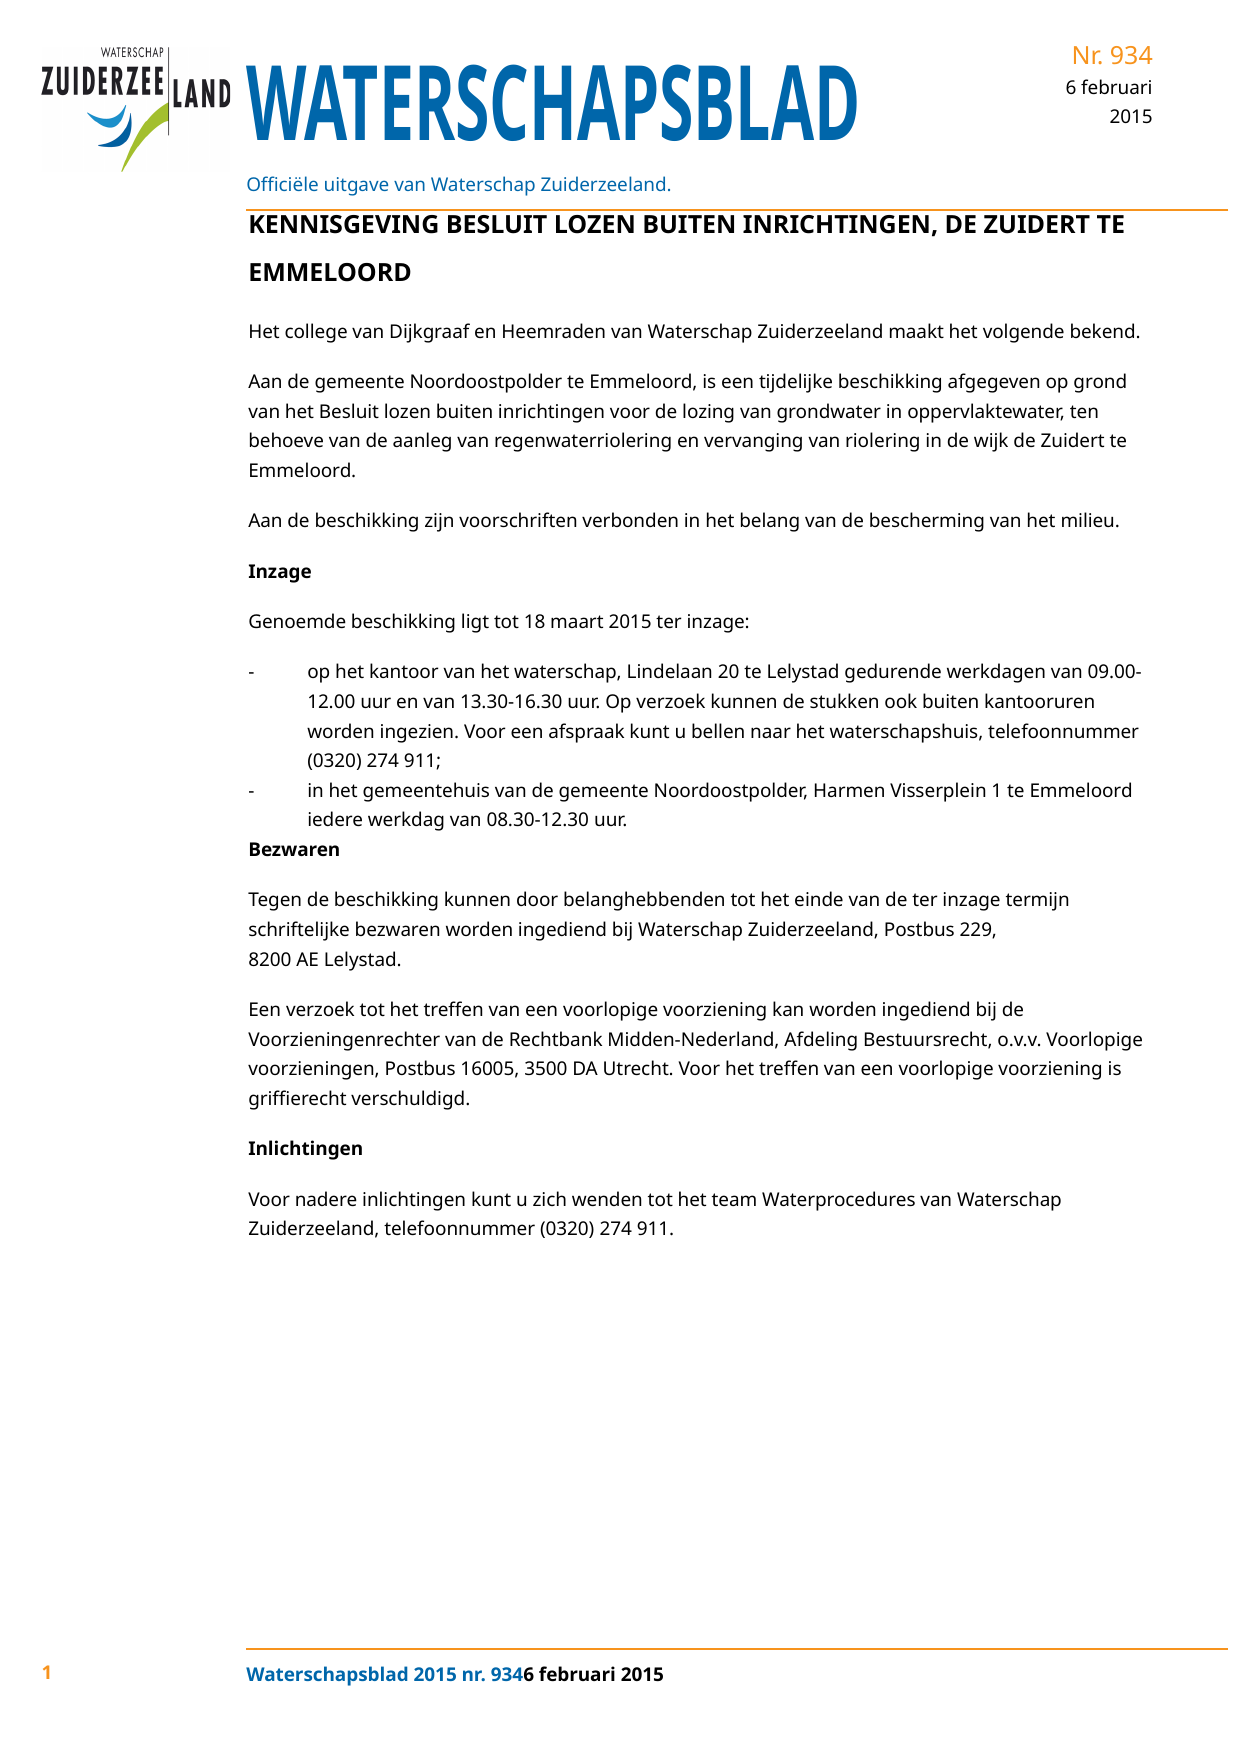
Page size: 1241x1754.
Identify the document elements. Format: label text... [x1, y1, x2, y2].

text Tegen de beschikking kunnen door belanghebbenden tot het einde van de ter inzage termijn schriftelijke bezwaren worden ingediend bij Waterschap Zuiderzeeland, Postbus 229, 8200 AE Lelystad. [248, 887, 1152, 972]
text KENNISGEVING BESLUIT LOZEN BUITEN INRICHTINGEN, DE ZUIDERT TE EMMELOORD [248, 211, 1152, 288]
picture [41, 47, 231, 172]
text Inlichtingen [248, 1135, 1152, 1161]
text Een verzoek tot het treffen van een voorlopige voorziening kan worden ingediend bij de Voorzieningenrechter van de Rechtbank Midden-Nederland, Afdeling Bestuursrecht, o.v.v. Voorlopige voorzieningen, Postbus 16005, 3500 DA Utrecht. Voor het treffen van een voorlopige voorziening is griffierecht verschuldigd. [248, 996, 1152, 1111]
text Aan de gemeente Noordoostpolder te Emmeloord, is een tijdelijke beschikking afgegeven op grond van het Besluit lozen buiten inrichtingen voor de lozing van grondwater in oppervlaktewater, ten behoeve van de aanleg van regenwaterriolering en vervanging van riolering in de wijk de Zuidert te Emmeloord. [248, 368, 1152, 483]
text Het college van Dijkgraaf en Heemraden van Waterschap Zuiderzeeland maakt het volgende bekend. [248, 318, 1152, 344]
text Inzage [248, 558, 1152, 584]
list op het kantoor van het waterschap, Lindelaan 20 te Lelystad gedurende werkdagen van 09.00-12.00 uur en van 13.30-16.30 uur. Op verzoek kunnen de stukken ook buiten kantooruren worden ingezien. Voor een afspraak kunt u bellen naar het waterschapshuis, telefoonnummer (0320) 274 911; [248, 659, 1152, 773]
text Voor nadere inlichtingen kunt u zich wenden tot het team Waterprocedures van Waterschap Zuiderzeeland, telefoonnummer (0320) 274 911. [248, 1186, 1152, 1241]
list in het gemeentehuis van de gemeente Noordoostpolder, Harmen Visserplein 1 te Emmeloord iedere werkdag van 08.30-12.30 uur. [248, 777, 1152, 832]
text Genoemde beschikking ligt tot 18 maart 2015 ter inzage: [248, 608, 1152, 634]
text Bezwaren [248, 836, 1152, 862]
text Aan de beschikking zijn voorschriften verbonden in het belang van de bescherming van het milieu. [248, 507, 1152, 533]
